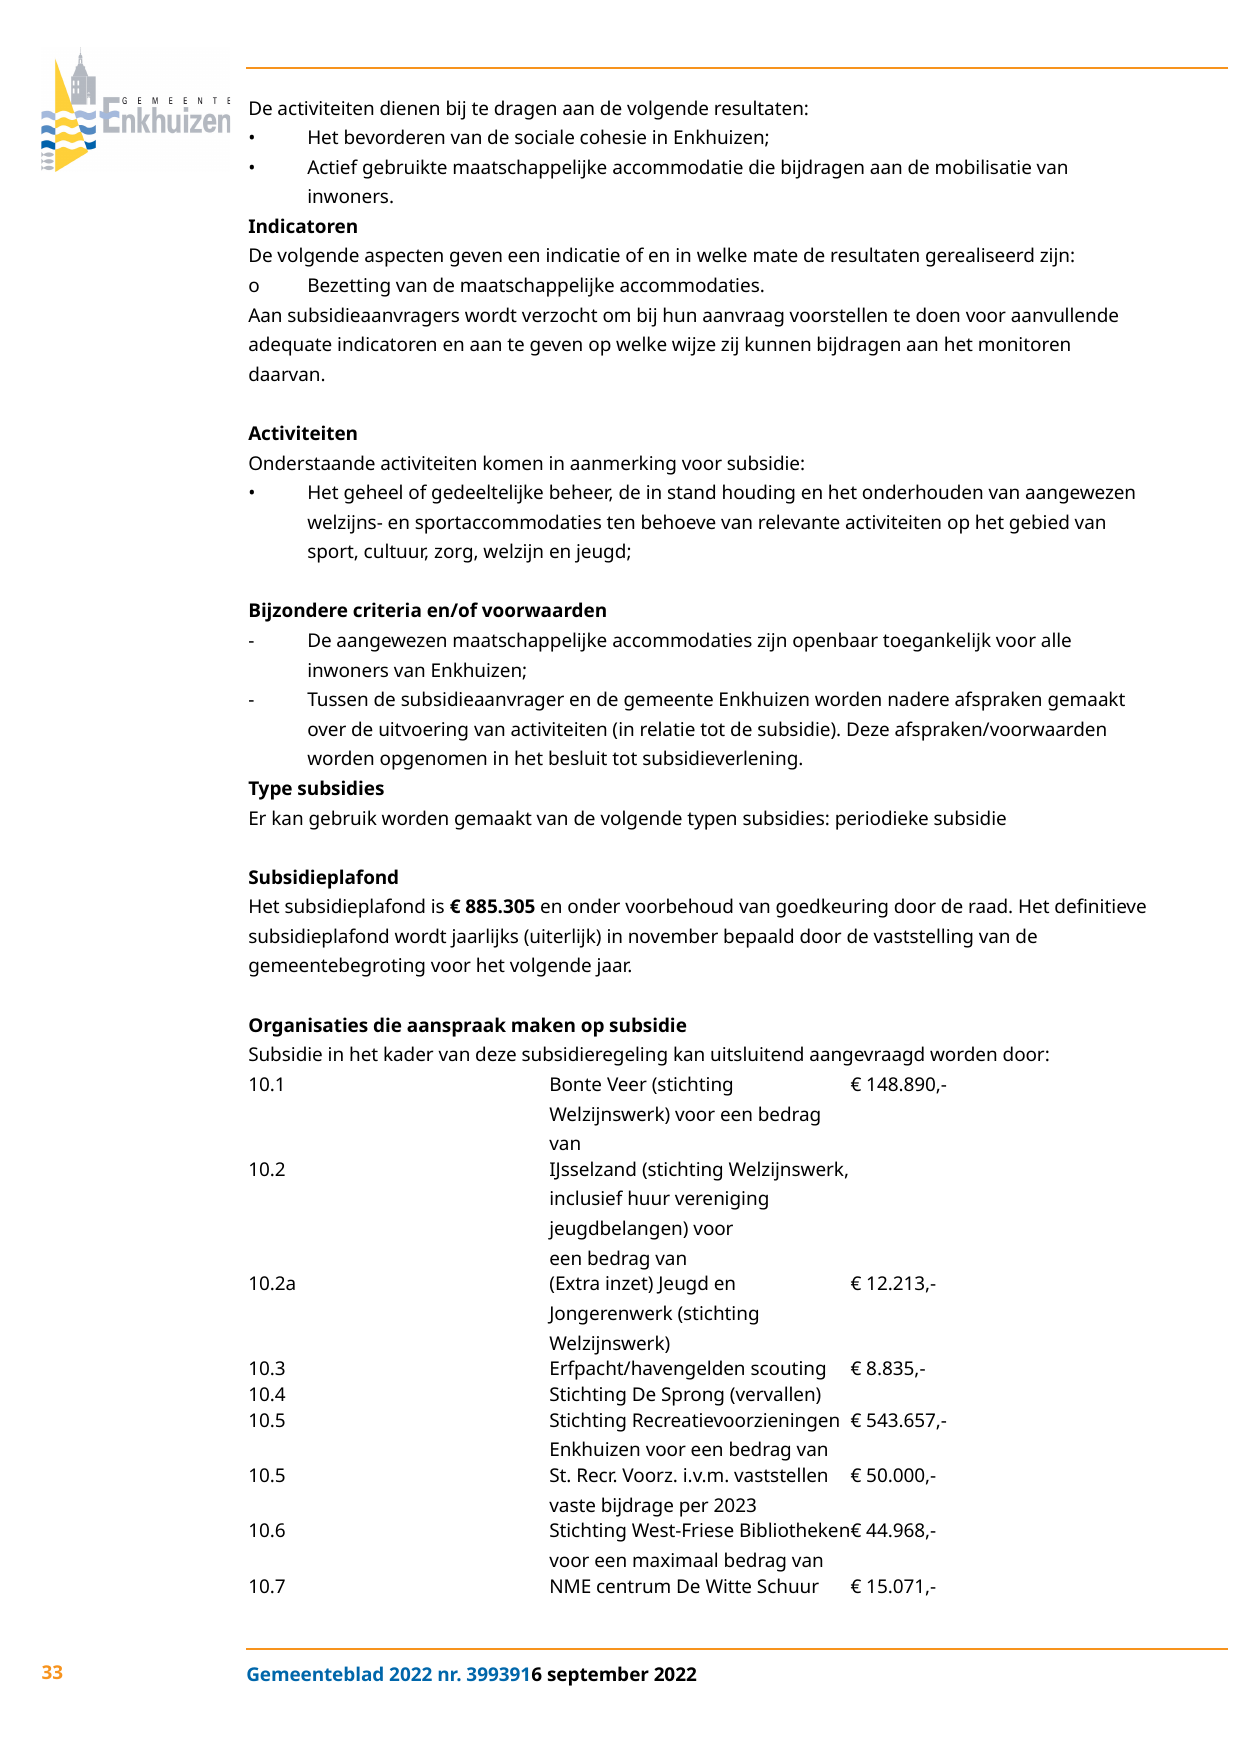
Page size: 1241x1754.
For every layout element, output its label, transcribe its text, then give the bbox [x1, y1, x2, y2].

text Activiteiten [248, 420, 1152, 446]
table_cell € 8.835,- [850, 1355, 1152, 1381]
text Organisaties die aanspraak maken op subsidie [248, 1012, 1152, 1038]
text Type subsidies [248, 775, 1152, 801]
table_cell € 543.657,- [850, 1407, 1152, 1462]
list Bezetting van de maatschappelijke accommodaties. [248, 272, 1152, 298]
table_cell Erfpacht/havengelden scouting [549, 1355, 850, 1381]
list De aangewezen maatschappelijke accommodaties zijn openbaar toegankelijk voor alle inwoners van Enkhuizen; [248, 627, 1152, 683]
table_cell € 44.968,- [850, 1518, 1152, 1573]
table_header Bonte Veer (stichting Welzijnswerk) voor een bedrag van [549, 1071, 850, 1156]
text Het subsidieplafond is € 885.305 en onder voorbehoud van goedkeuring door de raad. Het definitieve subsidieplafond wordt jaarlijks (uiterlijk) in november bepaald door de vaststelling van de gemeentebegroting voor het volgende jaar. [248, 893, 1152, 978]
list Het bevorderen van de sociale cohesie in Enkhuizen; [248, 124, 1152, 150]
text Er kan gebruik worden gemaakt van de volgende typen subsidies: periodieke subsidie [248, 805, 1152, 831]
text De volgende aspecten geven een indicatie of en in welke mate de resultaten gerealiseerd zijn: [248, 243, 1152, 268]
table_cell (Extra inzet) Jeugd en Jongerenwerk (stichting Welzijnswerk) [549, 1271, 850, 1355]
text Onderstaande activiteiten komen in aanmerking voor subsidie: [248, 450, 1152, 476]
text Bijzondere criteria en/of voorwaarden [248, 598, 1152, 623]
text Indicatoren [248, 213, 1152, 239]
table_cell 10.6 [248, 1518, 549, 1573]
list Actief gebruikte maatschappelijke accommodatie die bijdragen aan de mobilisatie van inwoners. [248, 154, 1152, 209]
text De activiteiten dienen bij te dragen aan de volgende resultaten: [248, 95, 1152, 121]
table_cell 10.4 [248, 1381, 549, 1407]
table_cell NME centrum De Witte Schuur [549, 1573, 850, 1598]
list Tussen de subsidieaanvrager en de gemeente Enkhuizen worden nadere afspraken gemaakt over de uitvoering van activiteiten (in relatie tot de subsidie). Deze afspraken/voorwaarden worden opgenomen in het besluit tot subsidieverlening. [248, 686, 1152, 771]
table_cell 10.2a [248, 1271, 549, 1355]
table_cell 10.5 [248, 1462, 549, 1517]
table_cell 10.5 [248, 1407, 549, 1462]
table_cell [850, 1381, 1152, 1407]
table_cell Stichting De Sprong (vervallen) [549, 1381, 850, 1407]
table_cell [850, 1156, 1152, 1271]
table_header 10.1 [248, 1071, 549, 1156]
table_header € 148.890,- [850, 1071, 1152, 1156]
table_cell € 50.000,- [850, 1462, 1152, 1517]
table_cell Stichting West-Friese Bibliotheken voor een maximaal bedrag van [549, 1518, 850, 1573]
picture [41, 47, 231, 172]
text Subsidieplafond [248, 864, 1152, 890]
table_cell Stichting Recreatievoorzieningen Enkhuizen voor een bedrag van [549, 1407, 850, 1462]
table_cell 10.3 [248, 1355, 549, 1381]
table_cell € 12.213,- [850, 1271, 1152, 1355]
table_cell St. Recr. Voorz. i.v.m. vaststellen vaste bijdrage per 2023 [549, 1462, 850, 1517]
table_cell 10.2 [248, 1156, 549, 1271]
table_cell IJsselzand (stichting Welzijnswerk, inclusief huur vereniging jeugdbelangen) voor een bedrag van [549, 1156, 850, 1271]
table_cell 10.7 [248, 1573, 549, 1598]
text Aan subsidieaanvragers wordt verzocht om bij hun aanvraag voorstellen te doen voor aanvullende adequate indicatoren en aan te geven op welke wijze zij kunnen bijdragen aan het monitoren daarvan. [248, 302, 1152, 387]
table_cell € 15.071,- [850, 1573, 1152, 1598]
text Subsidie in het kader van deze subsidieregeling kan uitsluitend aangevraagd worden door: [248, 1041, 1152, 1067]
list Het geheel of gedeeltelijke beheer, de in stand houding en het onderhouden van aangewezen welzijns- en sportaccommodaties ten behoeve van relevante activiteiten op het gebied van sport, cultuur, zorg, welzijn en jeugd; [248, 479, 1152, 564]
